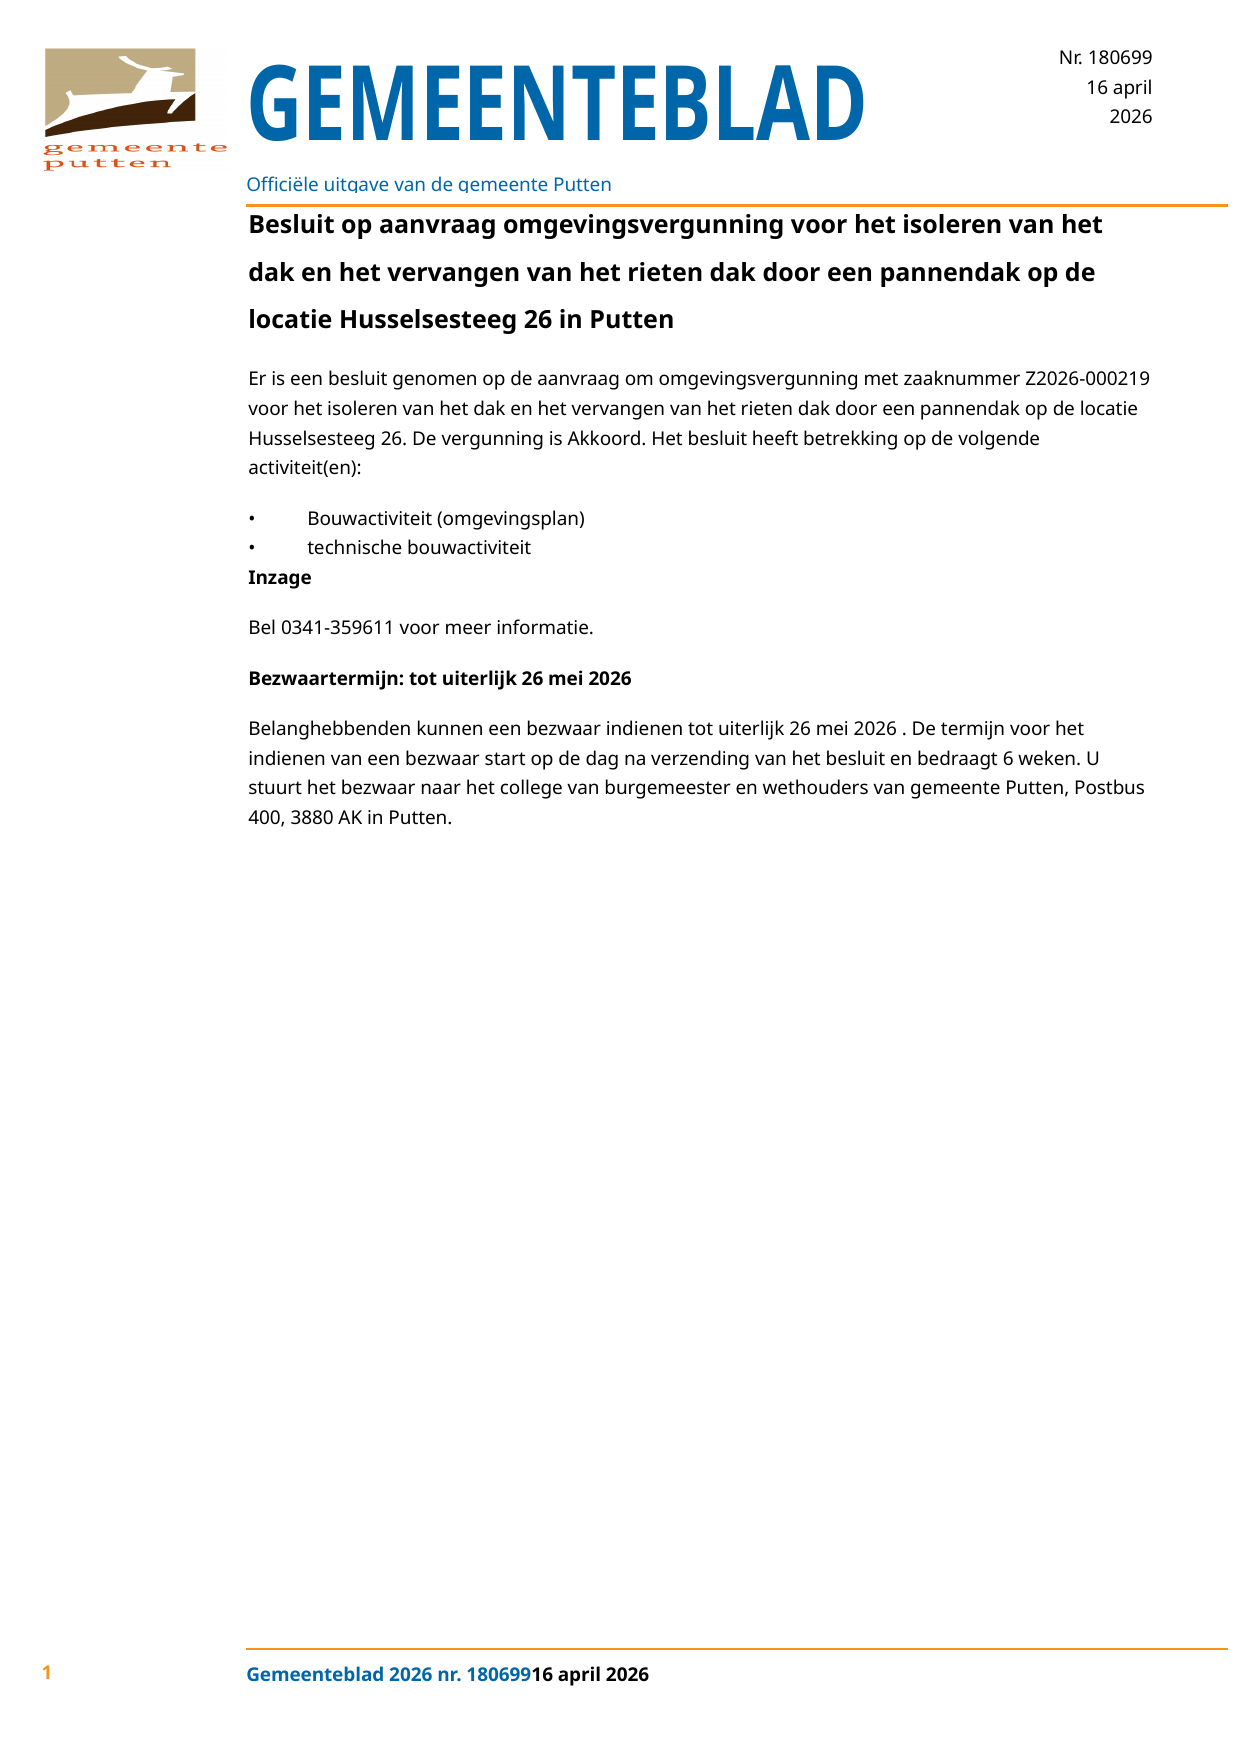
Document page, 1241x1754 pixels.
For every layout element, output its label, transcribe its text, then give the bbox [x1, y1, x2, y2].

text Belanghebbenden kunnen een bezwaar indienen tot uiterlijk 26 mei 2026 . De termijn voor het indienen van een bezwaar start op de dag na verzending van het besluit en bedraagt 6 weken. U stuurt het bezwaar naar het college van burgemeester en wethouders van gemeente Putten, Postbus 400, 3880 AK in Putten. [248, 715, 1152, 829]
text Bel 0341-359611 voor meer informatie. [248, 614, 1152, 640]
text Inzage [248, 564, 1152, 589]
list Bouwactiviteit (omgevingsplan) [248, 505, 1152, 530]
text Bezwaartermijn: tot uiterlijk 26 mei 2026 [248, 665, 1152, 690]
list technische bouwactiviteit [248, 534, 1152, 560]
picture [41, 47, 231, 172]
text Er is een besluit genomen op de aanvraag om omgevingsvergunning met zaaknummer Z2026-000219 voor het isoleren van het dak en het vervangen van het rieten dak door een pannendak op de locatie Husselsesteeg 26. De vergunning is Akkoord. Het besluit heeft betrekking op de volgende activiteit(en): [248, 366, 1152, 480]
text Besluit op aanvraag omgevingsvergunning voor het isoleren van het dak en het vervangen van het rieten dak door een pannendak op de locatie Husselsesteeg 26 in Putten [248, 207, 1152, 336]
